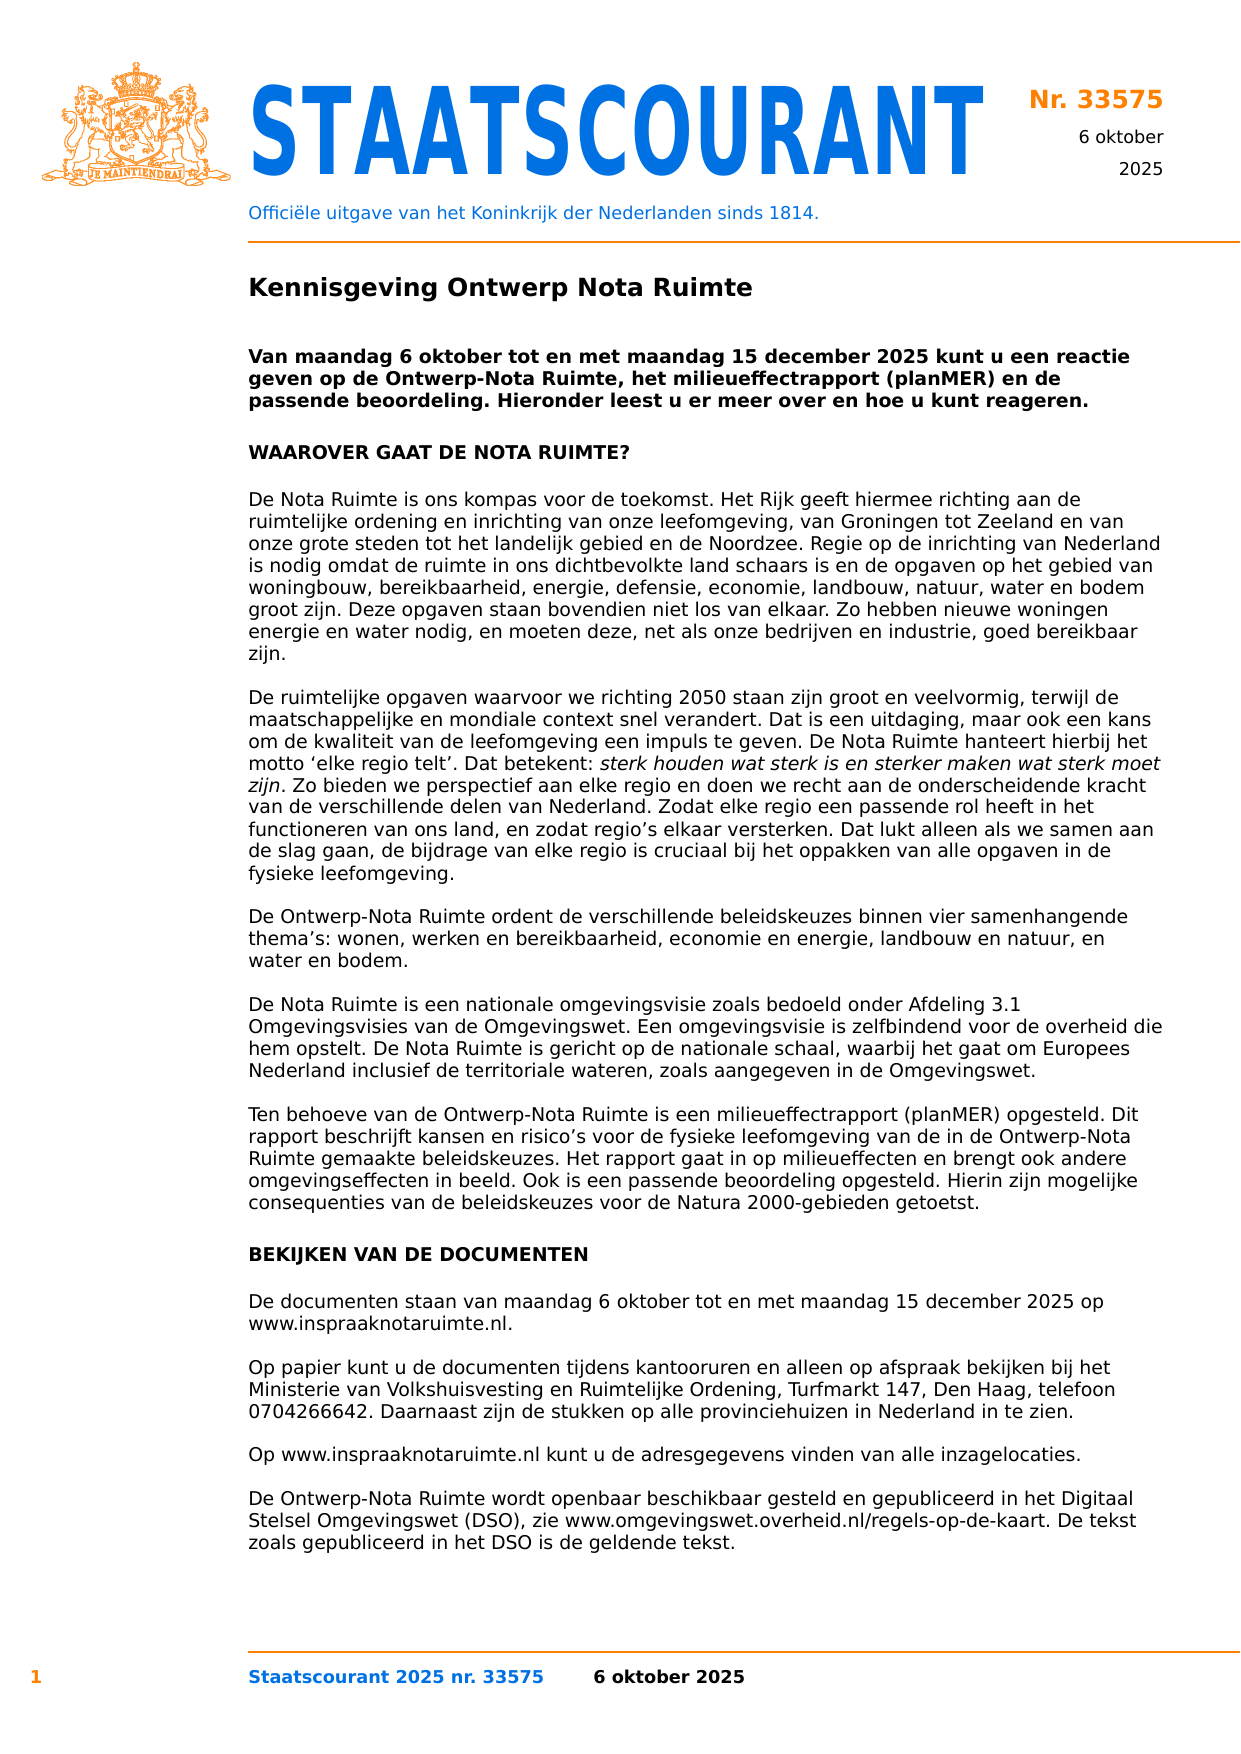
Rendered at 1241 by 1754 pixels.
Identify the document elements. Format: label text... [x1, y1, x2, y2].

text De documenten staan van maandag 6 oktober tot en met maandag 15 december 2025 op www.inspraaknotaruimte.nl. [248, 1291, 1163, 1335]
text De Nota Ruimte is een nationale omgevingsvisie zoals bedoeld onder Afdeling 3.1 Omgevingsvisies van de Omgevingswet. Een omgevingsvisie is zelfbindend voor de overheid die hem opstelt. De Nota Ruimte is gericht op de nationale schaal, waarbij het gaat om Europees Nederland inclusief de territoriale wateren, zoals aangegeven in de Omgevingswet. [248, 994, 1163, 1082]
text Van maandag 6 oktober tot en met maandag 15 december 2025 kunt u een reactie geven op de Ontwerp-Nota Ruimte, het milieueffectrapport (planMER) en de passende beoordeling. Hieronder leest u er meer over en hoe u kunt reageren. [248, 346, 1163, 412]
text De Ontwerp-Nota Ruimte ordent de verschillende beleidskeuzes binnen vier samenhangende thema’s: wonen, werken en bereikbaarheid, economie en energie, landbouw en natuur, en water en bodem. [248, 906, 1163, 972]
subtitle WAAROVER GAAT DE NOTA RUIMTE? [248, 442, 1163, 464]
text De ruimtelijke opgaven waarvoor we richting 2050 staan zijn groot en veelvormig, terwijl de maatschappelijke en mondiale context snel verandert. Dat is een uitdaging, maar ook een kans om de kwaliteit van de leefomgeving een impuls te geven. De Nota Ruimte hanteert hierbij het motto ‘elke regio telt’. Dat betekent: sterk houden wat sterk is en sterker maken wat sterk moet zijn. Zo bieden we perspectief aan elke regio en doen we recht aan de onderscheidende kracht van de verschillende delen van Nederland. Zodat elke regio een passende rol heeft in het functioneren van ons land, en zodat regio’s elkaar versterken. Dat lukt alleen als we samen aan de slag gaan, de bijdrage van elke regio is cruciaal bij het oppakken van alle opgaven in de fysieke leefomgeving. [248, 687, 1163, 884]
text De Ontwerp-Nota Ruimte wordt openbaar beschikbaar gesteld en gepubliceerd in het Digitaal Stelsel Omgevingswet (DSO), zie www.omgevingswet.overheid.nl/regels-op-de-kaart. De tekst zoals gepubliceerd in het DSO is de geldende tekst. [248, 1488, 1163, 1554]
text Ten behoeve van de Ontwerp-Nota Ruimte is een milieueffectrapport (planMER) opgesteld. Dit rapport beschrijft kansen en risico’s voor de fysieke leefomgeving van de in de Ontwerp-Nota Ruimte gemaakte beleidskeuzes. Het rapport gaat in op milieueffecten en brengt ook andere omgevingseffecten in beeld. Ook is een passende beoordeling opgesteld. Hierin zijn mogelijke consequenties van de beleidskeuzes voor de Natura 2000-gebieden getoetst. [248, 1104, 1163, 1214]
table_cell 2025 [998, 153, 1240, 203]
table_cell 6 oktober [998, 121, 1240, 153]
subtitle BEKIJKEN VAN DE DOCUMENTEN [248, 1244, 1163, 1266]
table_header [25, 62, 248, 241]
table_header STAATSCOURANT [248, 62, 998, 203]
picture [41, 62, 231, 186]
table_cell Officiële uitgave van het Koninkrijk der Nederlanden sinds 1814. [248, 203, 1240, 241]
table_header Nr. 33575 [998, 62, 1240, 121]
text Op www.inspraaknotaruimte.nl kunt u de adresgegevens vinden van alle inzagelocaties. [248, 1444, 1163, 1466]
subtitle Kennisgeving Ontwerp Nota Ruimte [248, 273, 1163, 302]
text De Nota Ruimte is ons kompas voor de toekomst. Het Rijk geeft hiermee richting aan de ruimtelijke ordening en inrichting van onze leefomgeving, van Groningen tot Zeeland en van onze grote steden tot het landelijk gebied en de Noordzee. Regie op de inrichting van Nederland is nodig omdat de ruimte in ons dichtbevolkte land schaars is en de opgaven op het gebied van woningbouw, bereikbaarheid, energie, defensie, economie, landbouw, natuur, water en bodem groot zijn. Deze opgaven staan bovendien niet los van elkaar. Zo hebben nieuwe woningen energie en water nodig, en moeten deze, net als onze bedrijven en industrie, goed bereikbaar zijn. [248, 489, 1163, 665]
text Op papier kunt u de documenten tijdens kantooruren en alleen op afspraak bekijken bij het Ministerie van Volkshuisvesting en Ruimtelijke Ordening, Turfmarkt 147, Den Haag, telefoon 0704266642. Daarnaast zijn de stukken op alle provinciehuizen in Nederland in te zien. [248, 1357, 1163, 1422]
